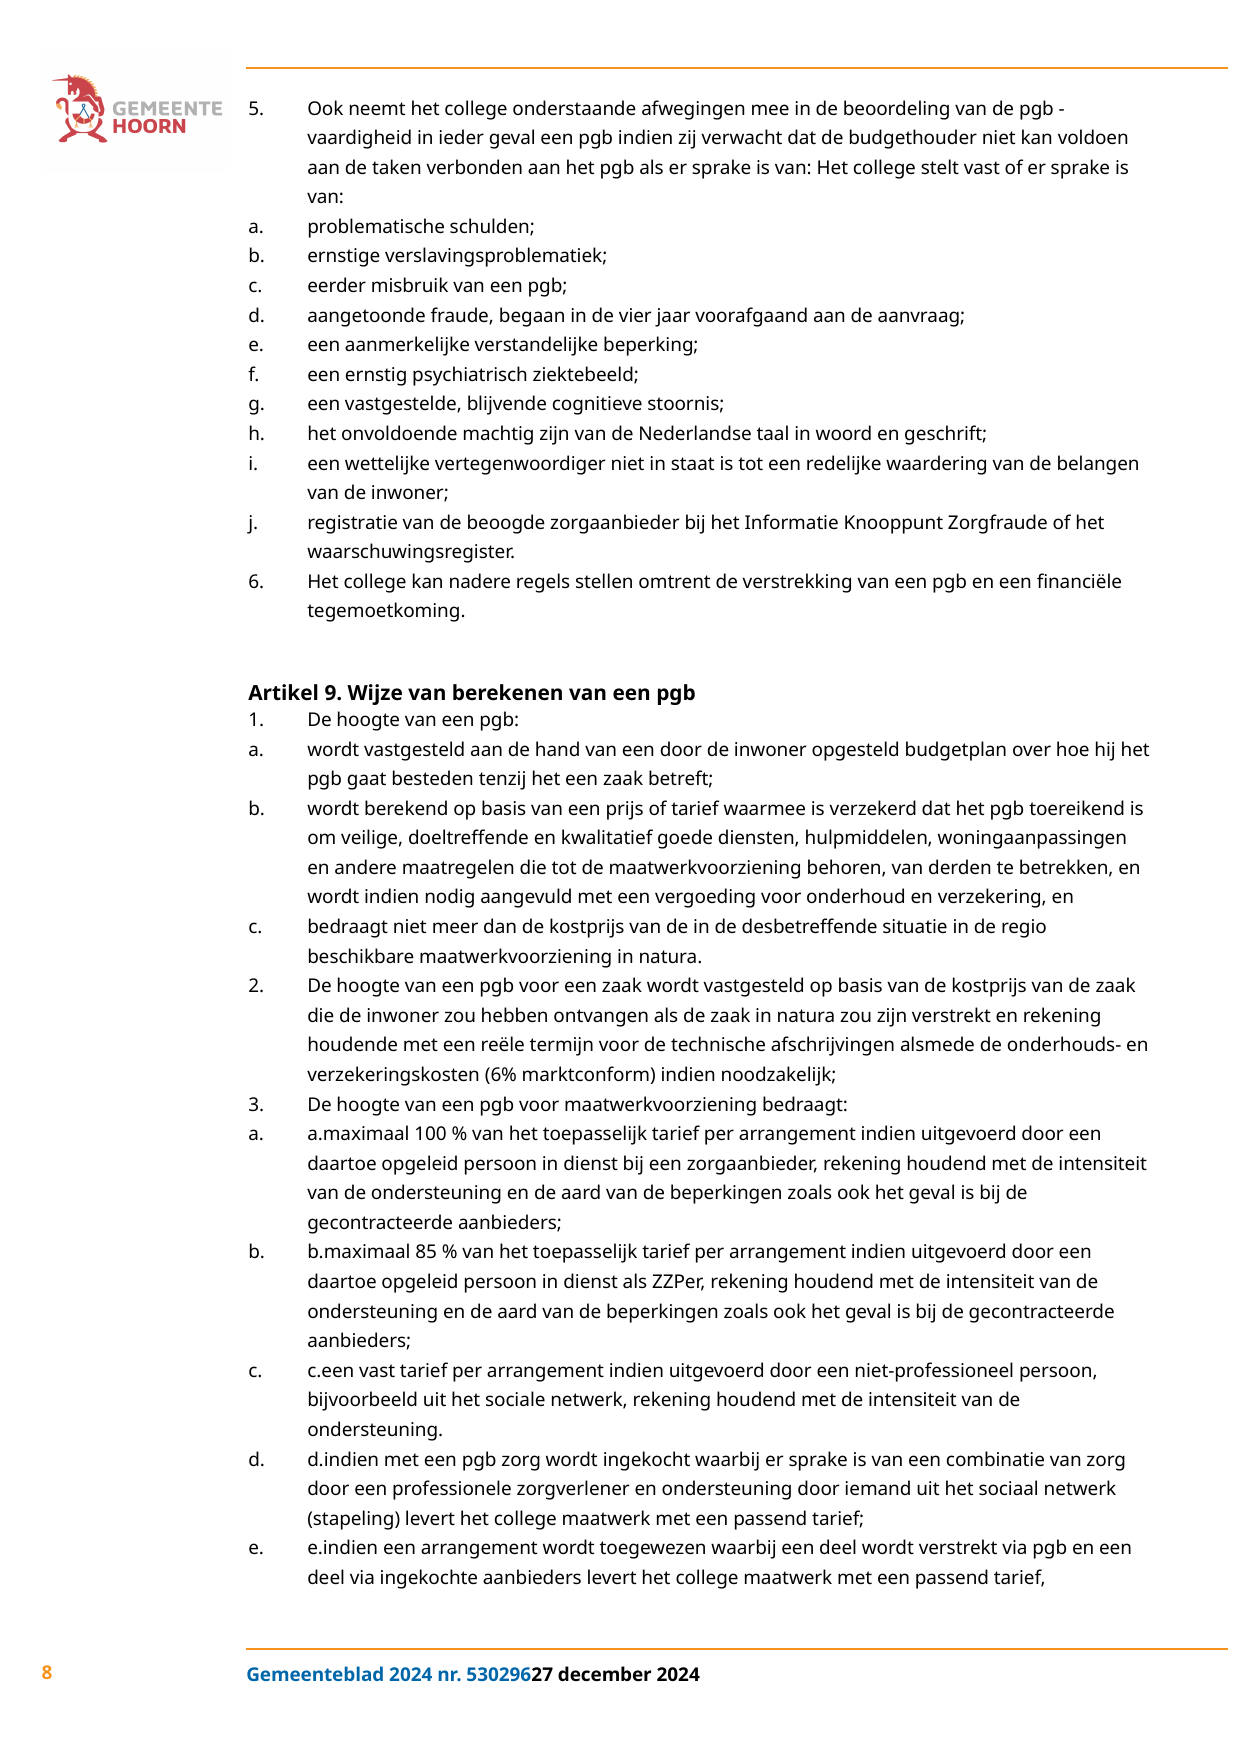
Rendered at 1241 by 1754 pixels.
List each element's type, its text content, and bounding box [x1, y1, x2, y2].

list e.indien een arrangement wordt toegewezen waarbij een deel wordt verstrekt via pgb en een deel via ingekochte aanbieders levert het college maatwerk met een passend tarief, [248, 1534, 1152, 1590]
list een wettelijke vertegenwoordiger niet in staat is tot een redelijke waardering van de belangen van de inwoner; [248, 450, 1152, 505]
list een ernstig psychiatrisch ziektebeeld; [248, 361, 1152, 387]
list d.indien met een pgb zorg wordt ingekocht waarbij er sprake is van een combinatie van zorg door een professionele zorgverlener en ondersteuning door iemand uit het sociaal netwerk (stapeling) levert het college maatwerk met een passend tarief; [248, 1446, 1152, 1531]
list a.maximaal 100 % van het toepasselijk tarief per arrangement indien uitgevoerd door een daartoe opgeleid persoon in dienst bij een zorgaanbieder, rekening houdend met de intensiteit van de ondersteuning en de aard van de beperkingen zoals ook het geval is bij de gecontracteerde aanbieders; [248, 1120, 1152, 1235]
picture [41, 47, 231, 172]
list b.maximaal 85 % van het toepasselijk tarief per arrangement indien uitgevoerd door een daartoe opgeleid persoon in dienst als ZZPer, rekening houdend met de intensiteit van de ondersteuning en de aard van de beperkingen zoals ook het geval is bij de gecontracteerde aanbieders; [248, 1239, 1152, 1353]
list eerder misbruik van een pgb; [248, 272, 1152, 298]
list wordt berekend op basis van een prijs of tarief waarmee is verzekerd dat het pgb toereikend is om veilige, doeltreffende en kwalitatief goede diensten, hulpmiddelen, woningaanpassingen en andere maatregelen die tot de maatwerkvoorziening behoren, van derden te betrekken, en wordt indien nodig aangevuld met een vergoeding voor onderhoud en verzekering, en [248, 795, 1152, 909]
list ernstige verslavingsproblematiek; [248, 243, 1152, 268]
list bedraagt niet meer dan de kostprijs van de in de desbetreffende situatie in de regio beschikbare maatwerkvoorziening in natura. [248, 913, 1152, 968]
list Ook neemt het college onderstaande afwegingen mee in de beoordeling van de pgb -vaardigheid in ieder geval een pgb indien zij verwacht dat de budgethouder niet kan voldoen aan de taken verbonden aan het pgb als er sprake is van: Het college stelt vast of er sprake is van: [248, 95, 1152, 209]
list aangetoonde fraude, begaan in de vier jaar voorafgaand aan de aanvraag; [248, 302, 1152, 328]
list het onvoldoende machtig zijn van de Nederlandse taal in woord en geschrift; [248, 420, 1152, 446]
list problematische schulden; [248, 213, 1152, 239]
list De hoogte van een pgb: [248, 706, 1152, 732]
list Het college kan nadere regels stellen omtrent de verstrekking van een pgb en een financiële tegemoetkoming. [248, 568, 1152, 623]
list registratie van de beoogde zorgaanbieder bij het Informatie Knooppunt Zorgfraude of het waarschuwingsregister. [248, 509, 1152, 564]
list c.een vast tarief per arrangement indien uitgevoerd door een niet-professioneel persoon, bijvoorbeeld uit het sociale netwerk, rekening houdend met de intensiteit van de ondersteuning. [248, 1357, 1152, 1442]
list een vastgestelde, blijvende cognitieve stoornis; [248, 391, 1152, 416]
list een aanmerkelijke verstandelijke beperking; [248, 331, 1152, 357]
list De hoogte van een pgb voor een zaak wordt vastgesteld op basis van de kostprijs van de zaak die de inwoner zou hebben ontvangen als de zaak in natura zou zijn verstrekt en rekening houdende met een reële termijn voor de technische afschrijvingen alsmede de onderhouds- en verzekeringskosten (6% marktconform) indien noodzakelijk; [248, 972, 1152, 1087]
list De hoogte van een pgb voor maatwerkvoorziening bedraagt: [248, 1091, 1152, 1116]
list wordt vastgesteld aan de hand van een door de inwoner opgesteld budgetplan over hoe hij het pgb gaat besteden tenzij het een zaak betreft; [248, 736, 1152, 791]
text Artikel 9. Wijze van berekenen van een pgb [248, 678, 1152, 706]
